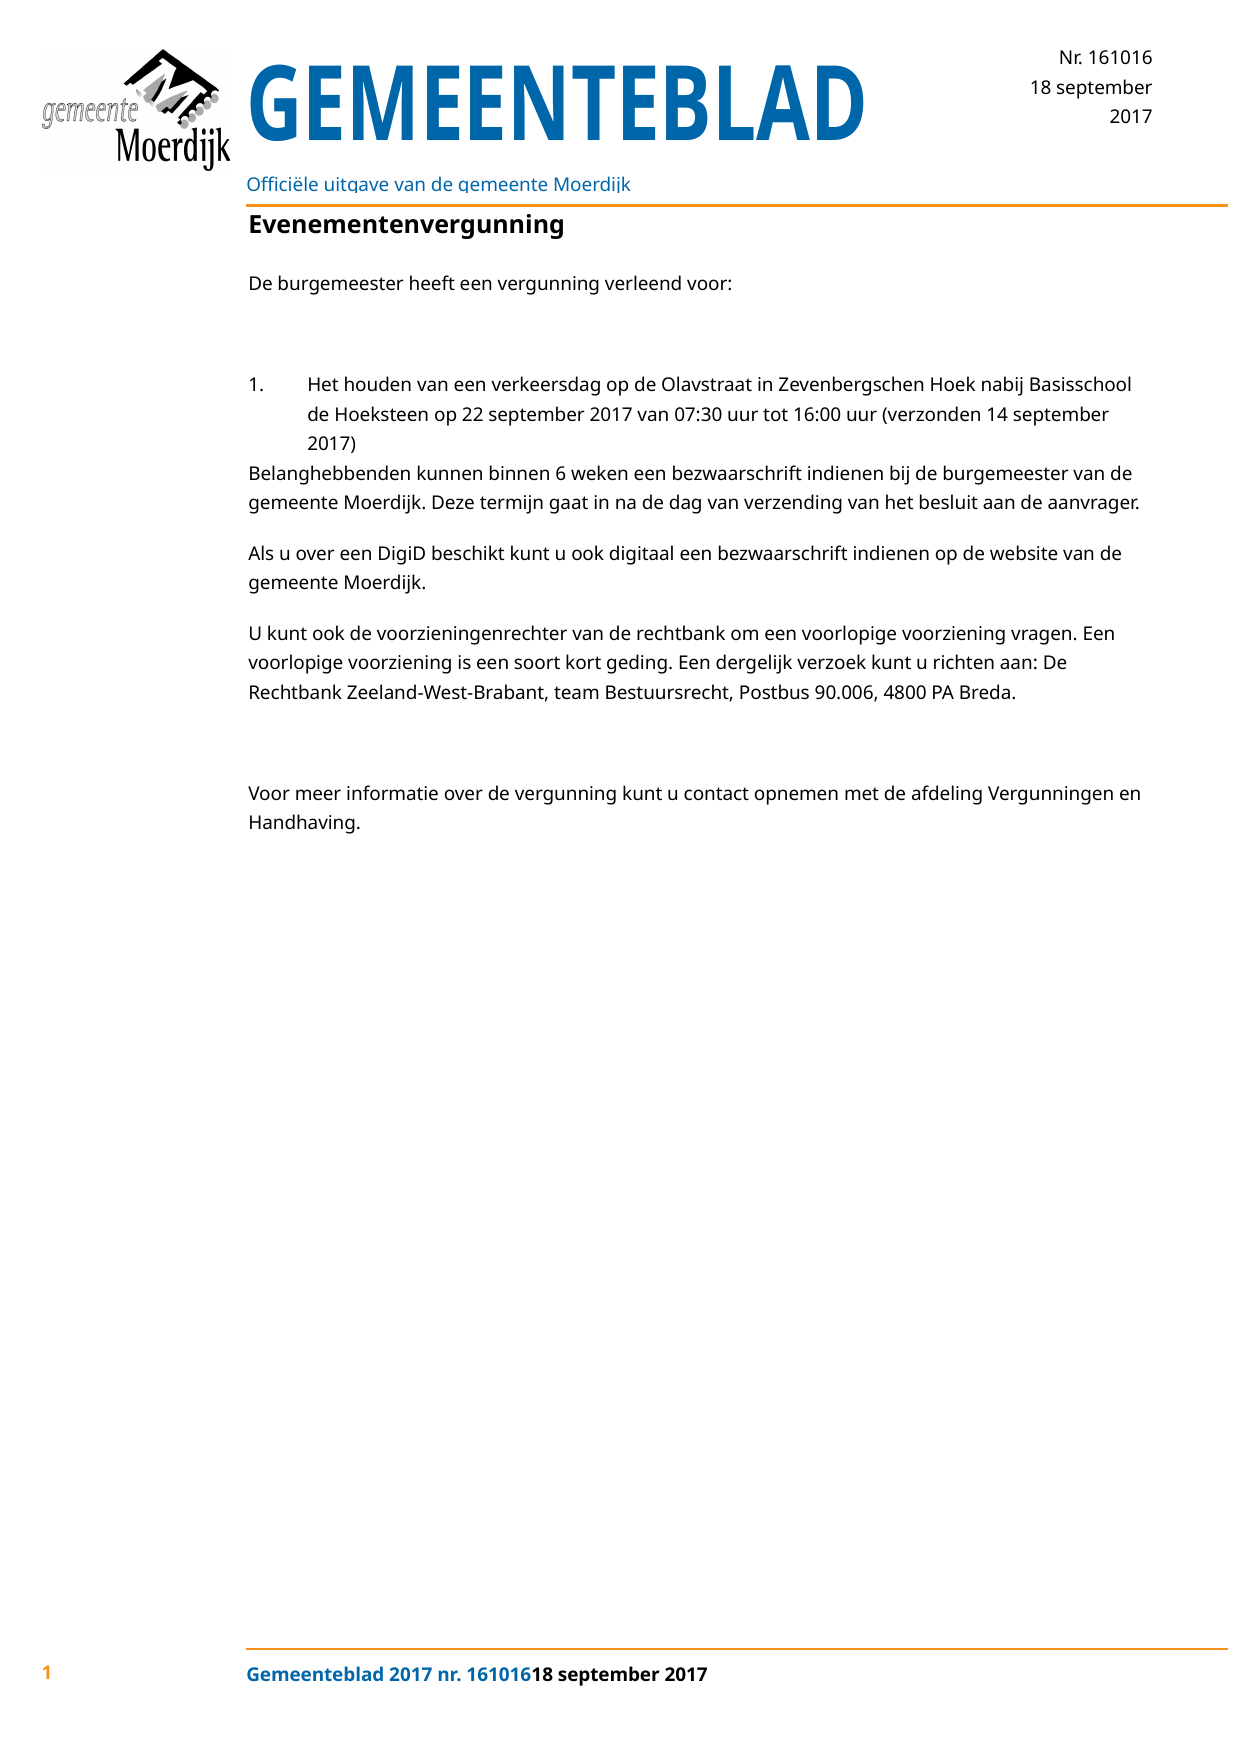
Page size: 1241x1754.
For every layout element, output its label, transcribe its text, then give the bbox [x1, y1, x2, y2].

text U kunt ook de voorzieningenrechter van de rechtbank om een voorlopige voorziening vragen. Een voorlopige voorziening is een soort kort geding. Een dergelijk verzoek kunt u richten aan: De Rechtbank Zeeland-West-Brabant, team Bestuursrecht, Postbus 90.006, 4800 PA Breda. [248, 620, 1152, 705]
text Voor meer informatie over de vergunning kunt u contact opnemen met de afdeling Vergunningen en Handhaving. [248, 780, 1152, 835]
text Belanghebbenden kunnen binnen 6 weken een bezwaarschrift indienen bij de burgemeester van de gemeente Moerdijk. Deze termijn gaat in na de dag van verzending van het besluit aan de aanvrager. [248, 460, 1152, 515]
text Als u over een DigiD beschikt kunt u ook digitaal een bezwaarschrift indienen op de website van de gemeente Moerdijk. [248, 540, 1152, 595]
list Het houden van een verkeersdag op de Olavstraat in Zevenbergschen Hoek nabij Basisschool de Hoeksteen op 22 september 2017 van 07:30 uur tot 16:00 uur (verzonden 14 september 2017) [248, 371, 1152, 456]
text Evenementenvergunning [248, 207, 1152, 241]
picture [41, 47, 231, 172]
text De burgemeester heeft een ­vergunning verleend voor: [248, 270, 1152, 296]
